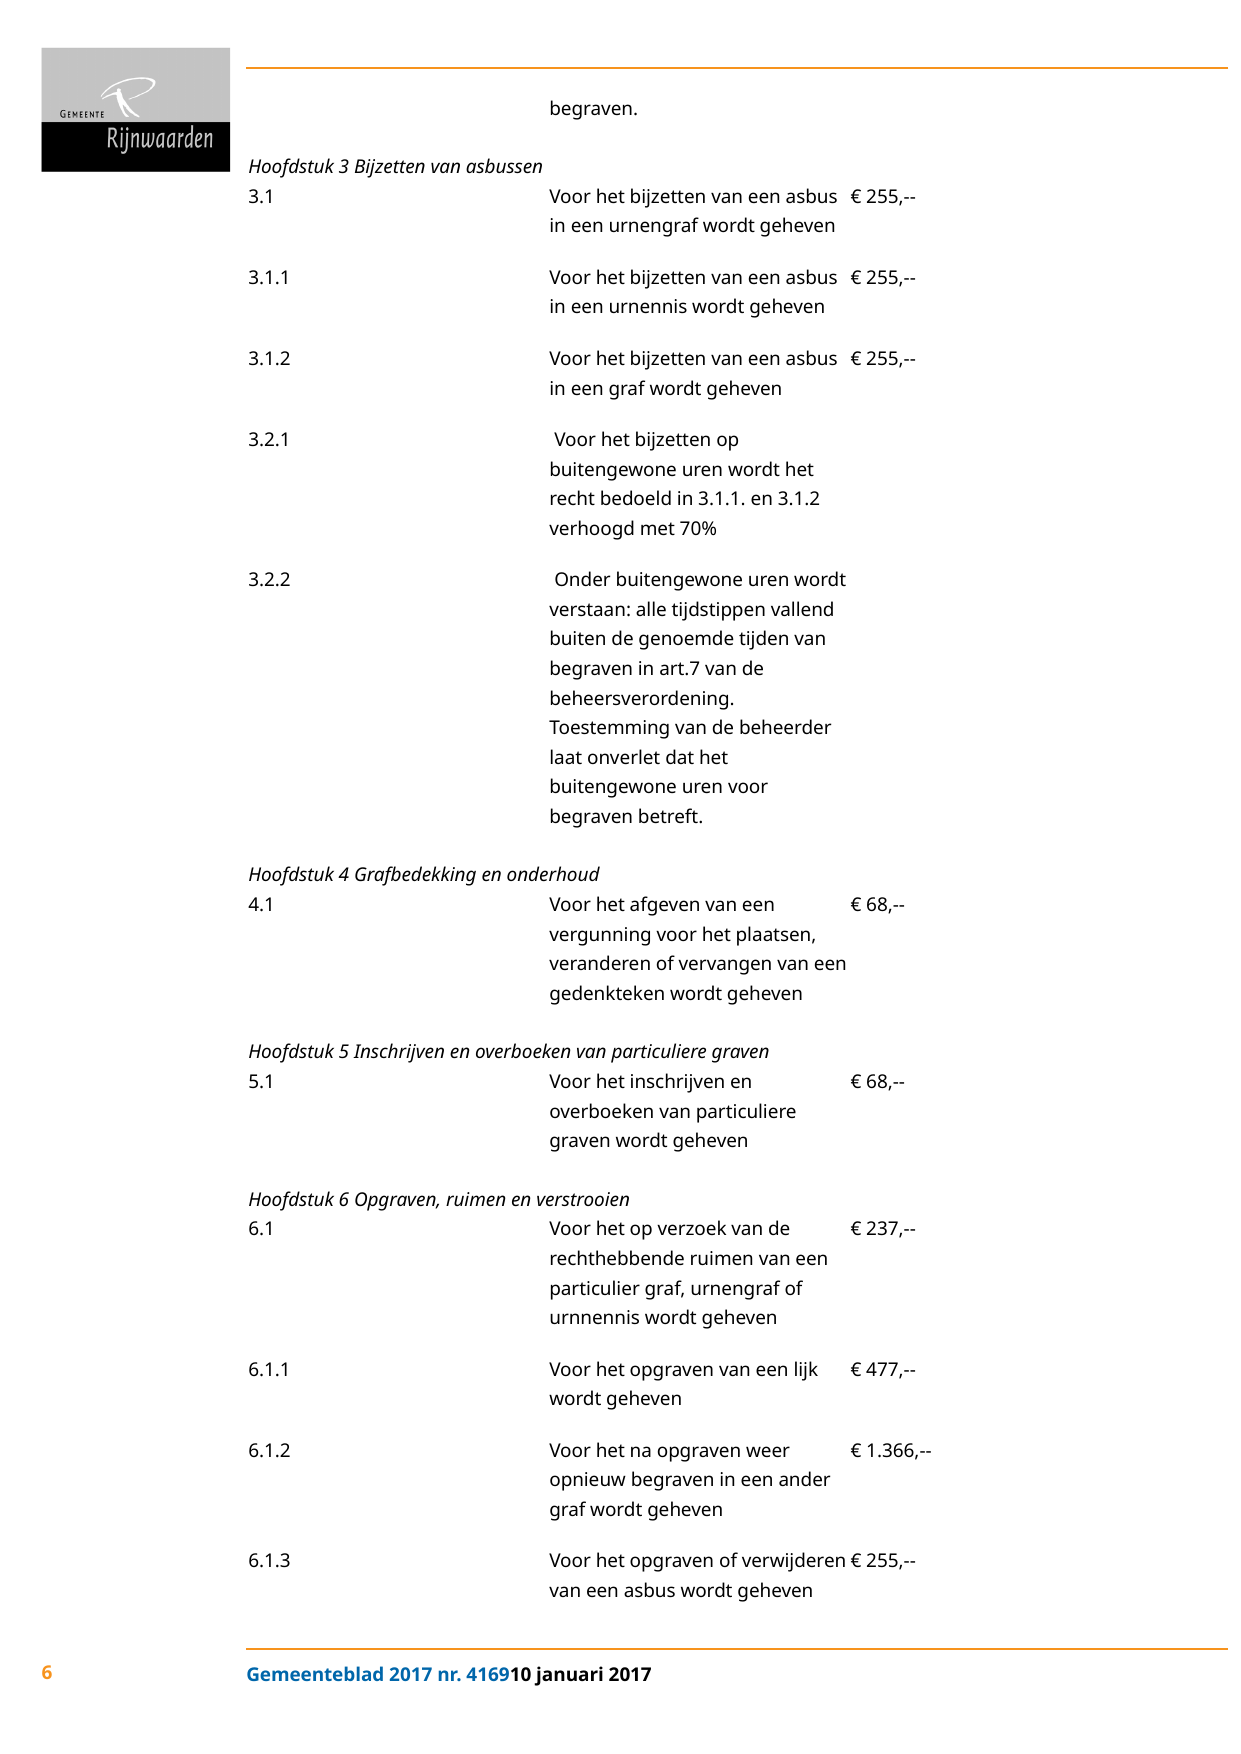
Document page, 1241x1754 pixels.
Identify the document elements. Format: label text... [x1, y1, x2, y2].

text Hoofdstuk 4 Grafbedekking en onderhoud [248, 862, 1152, 887]
table_cell [248, 1522, 549, 1547]
text Hoofdstuk 6 Opgraven, ruimen en verstrooien [248, 1186, 1152, 1212]
table_cell [248, 541, 549, 566]
table_header Voor het op verzoek van de rechthebbende ruimen van een particulier graf, urnengraf of urnnennis wordt geheven [549, 1216, 850, 1330]
table_cell [850, 1330, 1152, 1356]
table_cell [850, 566, 1152, 829]
table_cell Voor het bijzetten op buitengewone uren wordt het recht bedoeld in 3.1.1. en 3.1.2 verhoogd met 70% [549, 426, 850, 541]
table_cell [850, 1522, 1152, 1547]
picture [41, 47, 231, 172]
table_cell Voor het opgraven of verwijderen van een asbus wordt geheven [549, 1548, 850, 1603]
table_cell 6.1.1 [248, 1356, 549, 1411]
table_cell [549, 541, 850, 566]
table_header € 237,-- [850, 1216, 1152, 1330]
table_cell Voor het na opgraven weer opnieuw begraven in een ander graf wordt geheven [549, 1437, 850, 1522]
table_cell [850, 400, 1152, 426]
table_cell [248, 1411, 549, 1437]
table_cell 3.2.2 [248, 566, 549, 829]
table_cell Voor het bijzetten van een asbus in een graf wordt geheven [549, 345, 850, 400]
table_cell [248, 400, 549, 426]
table_header € 68,-- [850, 1068, 1152, 1153]
table_header 3.1 [248, 183, 549, 238]
table_cell begraven. [549, 95, 850, 121]
table_cell [549, 238, 850, 264]
table_cell [850, 1411, 1152, 1437]
table_cell [248, 319, 549, 345]
text Hoofdstuk 3 Bijzetten van asbussen [248, 153, 1152, 179]
table_cell 3.1.1 [248, 264, 549, 319]
table_cell € 255,-- [850, 1548, 1152, 1603]
table_cell [850, 319, 1152, 345]
table_cell 3.1.2 [248, 345, 549, 400]
table_cell € 255,-- [850, 264, 1152, 319]
table_cell [850, 426, 1152, 541]
table_cell [850, 95, 1152, 121]
table_cell [549, 319, 850, 345]
table_cell [549, 400, 850, 426]
table_cell [248, 1330, 549, 1356]
table_cell Voor het bijzetten van een asbus in een urnennis wordt geheven [549, 264, 850, 319]
table_header 5.1 [248, 1068, 549, 1153]
table_cell € 255,-- [850, 345, 1152, 400]
table_header Voor het inschrijven en overboeken van particuliere graven wordt geheven [549, 1068, 850, 1153]
table_cell [549, 1411, 850, 1437]
table_cell [549, 1522, 850, 1547]
table_cell [549, 1330, 850, 1356]
table_header € 68,-- [850, 891, 1152, 1006]
table_cell Voor het opgraven van een lijk wordt geheven [549, 1356, 850, 1411]
table_cell € 1.366,-- [850, 1437, 1152, 1522]
table_cell 6.1.2 [248, 1437, 549, 1522]
table_cell [850, 541, 1152, 566]
table_cell 3.2.1 [248, 426, 549, 541]
table_cell [248, 95, 549, 121]
table_cell [248, 238, 549, 264]
table_cell 6.1.3 [248, 1548, 549, 1603]
table_header 4.1 [248, 891, 549, 1006]
table_cell [850, 238, 1152, 264]
text Hoofdstuk 5 Inschrijven en overboeken van particuliere graven [248, 1038, 1152, 1064]
table_cell Onder buitengewone uren wordt verstaan: alle tijdstippen vallend buiten de genoemde tijden van begraven in art.7 van de beheersverordening. Toestemming van de beheerder laat onverlet dat het buitengewone uren voor begraven betreft. [549, 566, 850, 829]
table_header Voor het bijzetten van een asbus in een urnengraf wordt geheven [549, 183, 850, 238]
table_header 6.1 [248, 1216, 549, 1330]
table_header € 255,-- [850, 183, 1152, 238]
table_cell € 477,-- [850, 1356, 1152, 1411]
table_header Voor het afgeven van een vergunning voor het plaatsen, veranderen of vervangen van een gedenkteken wordt geheven [549, 891, 850, 1006]
